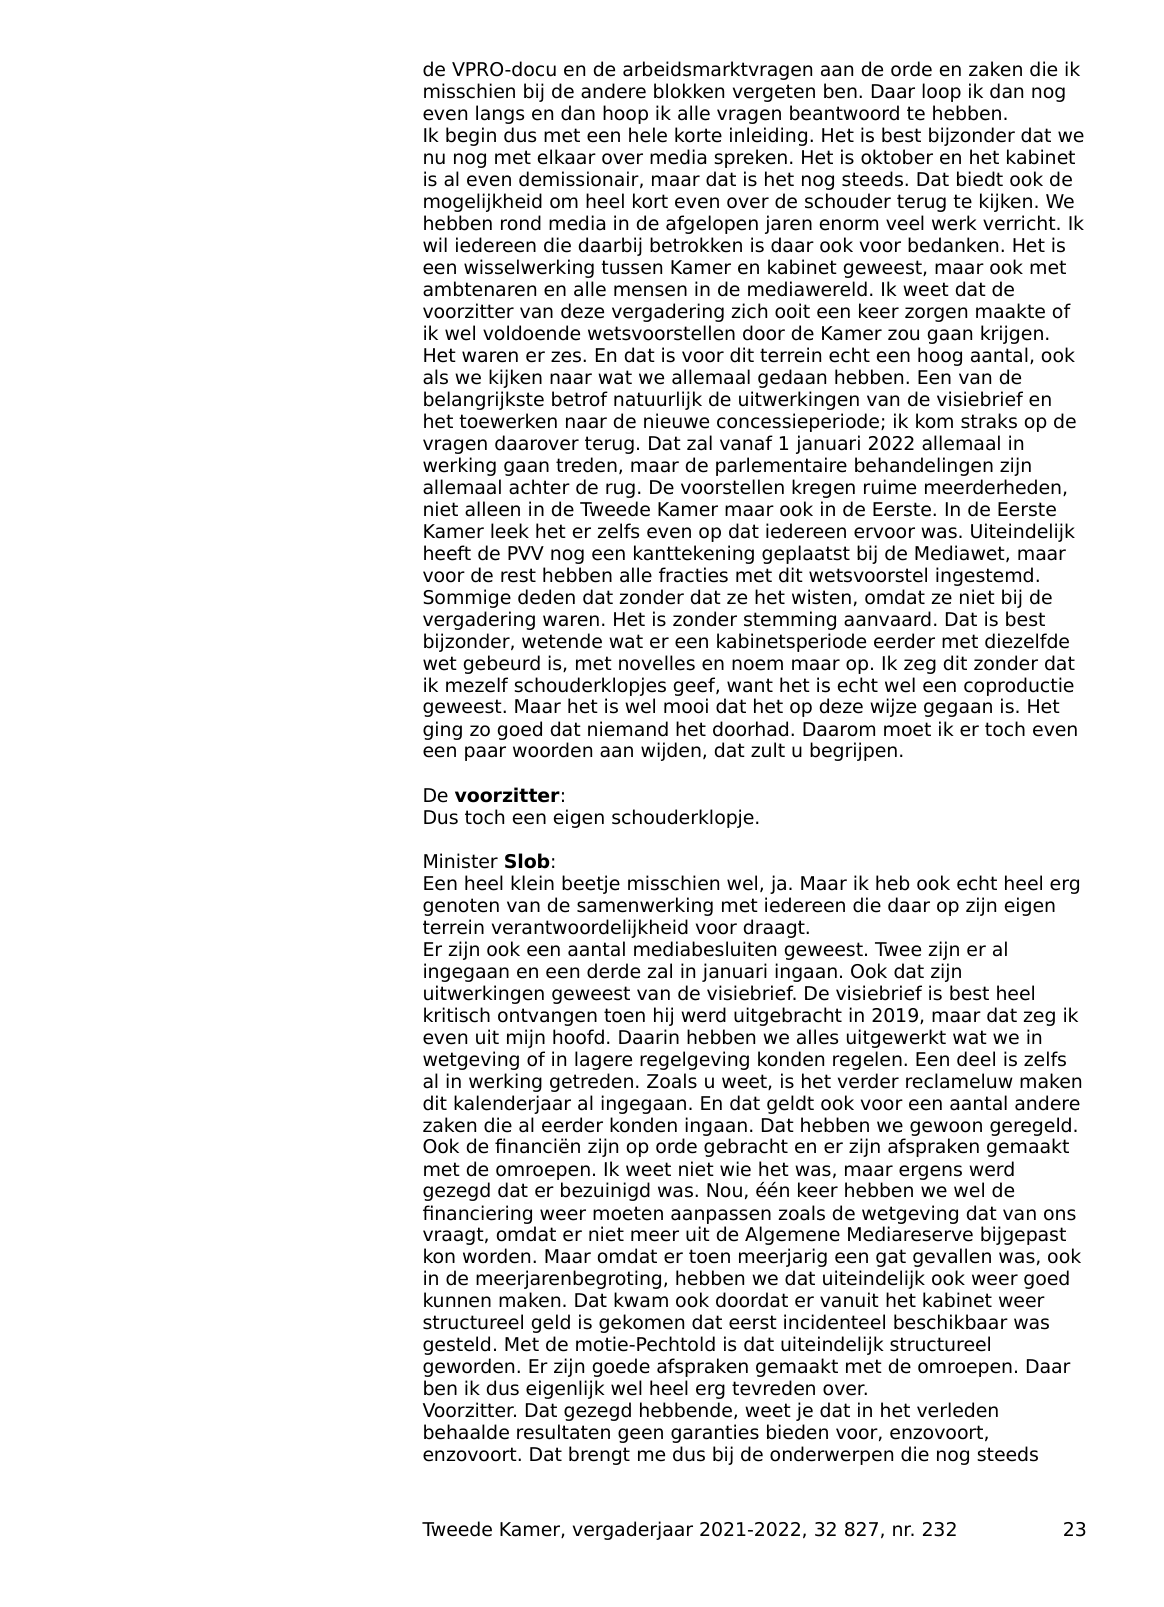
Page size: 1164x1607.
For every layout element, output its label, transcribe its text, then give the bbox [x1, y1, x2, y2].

text De voorzitter: [422, 784, 1087, 807]
text Ik begin dus met een hele korte inleiding. Het is best bijzonder dat we nu nog met elkaar over media spreken. Het is oktober en het kabinet is al even demissionair, maar dat is het nog steeds. Dat biedt ook de mogelijkheid om heel kort even over de schouder terug te kijken. We hebben rond media in de afgelopen jaren enorm veel werk verricht. Ik wil iedereen die daarbij betrokken is daar ook voor bedanken. Het is een wisselwerking tussen Kamer en kabinet geweest, maar ook met ambtenaren en alle mensen in de mediawereld. Ik weet dat de voorzitter van deze vergadering zich ooit een keer zorgen maakte of ik wel voldoende wetsvoorstellen door de Kamer zou gaan krijgen. Het waren er zes. En dat is voor dit terrein echt een hoog aantal, ook als we kijken naar wat we allemaal gedaan hebben. Een van de belangrijkste betrof natuurlijk de uitwerkingen van de visiebrief en het toewerken naar de nieuwe concessieperiode; ik kom straks op de vragen daarover terug. Dat zal vanaf 1 januari 2022 allemaal in werking gaan treden, maar de parlementaire behandelingen zijn allemaal achter de rug. De voorstellen kregen ruime meerderheden, niet alleen in de Tweede Kamer maar ook in de Eerste. In de Eerste Kamer leek het er zelfs even op dat iedereen ervoor was. Uiteindelijk heeft de PVV nog een kanttekening geplaatst bij de Mediawet, maar voor de rest hebben alle fracties met dit wetsvoorstel ingestemd. Sommige deden dat zonder dat ze het wisten, omdat ze niet bij de vergadering waren. Het is zonder stemming aanvaard. Dat is best bijzonder, wetende wat er een kabinetsperiode eerder met diezelfde wet gebeurd is, met novelles en noem maar op. Ik zeg dit zonder dat ik mezelf schouderklopjes geef, want het is echt wel een coproductie geweest. Maar het is wel mooi dat het op deze wijze gegaan is. Het ging zo goed dat niemand het doorhad. Daarom moet ik er toch even een paar woorden aan wijden, dat zult u begrijpen. [422, 125, 1087, 762]
text de VPRO-docu en de arbeidsmarktvragen aan de orde en zaken die ik misschien bij de andere blokken vergeten ben. Daar loop ik dan nog even langs en dan hoop ik alle vragen beantwoord te hebben. [422, 59, 1087, 125]
text Dus toch een eigen schouderklopje. [422, 807, 1087, 828]
text Er zijn ook een aantal mediabesluiten geweest. Twee zijn er al ingegaan en een derde zal in januari ingaan. Ook dat zijn uitwerkingen geweest van de visiebrief. De visiebrief is best heel kritisch ontvangen toen hij werd uitgebracht in 2019, maar dat zeg ik even uit mijn hoofd. Daarin hebben we alles uitgewerkt wat we in wetgeving of in lagere regelgeving konden regelen. Een deel is zelfs al in werking getreden. Zoals u weet, is het verder reclameluw maken dit kalenderjaar al ingegaan. En dat geldt ook voor een aantal andere zaken die al eerder konden ingaan. Dat hebben we gewoon geregeld. Ook de financiën zijn op orde gebracht en er zijn afspraken gemaakt met de omroepen. Ik weet niet wie het was, maar ergens werd gezegd dat er bezuinigd was. Nou, één keer hebben we wel de financiering weer moeten aanpassen zoals de wetgeving dat van ons vraagt, omdat er niet meer uit de Algemene Mediareserve bijgepast kon worden. Maar omdat er toen meerjarig een gat gevallen was, ook in de meerjarenbegroting, hebben we dat uiteindelijk ook weer goed kunnen maken. Dat kwam ook doordat er vanuit het kabinet weer structureel geld is gekomen dat eerst incidenteel beschikbaar was gesteld. Met de motie-Pechtold is dat uiteindelijk structureel geworden. Er zijn goede afspraken gemaakt met de omroepen. Daar ben ik dus eigenlijk wel heel erg tevreden over. [422, 939, 1087, 1400]
text Minister Slob: [422, 851, 1087, 873]
text Een heel klein beetje misschien wel, ja. Maar ik heb ook echt heel erg genoten van de samenwerking met iedereen die daar op zijn eigen terrein verantwoordelijkheid voor draagt. [422, 873, 1087, 939]
text Voorzitter. Dat gezegd hebbende, weet je dat in het verleden behaalde resultaten geen garanties bieden voor, enzovoort, enzovoort. Dat brengt me dus bij de onderwerpen die nog steeds [422, 1400, 1087, 1466]
